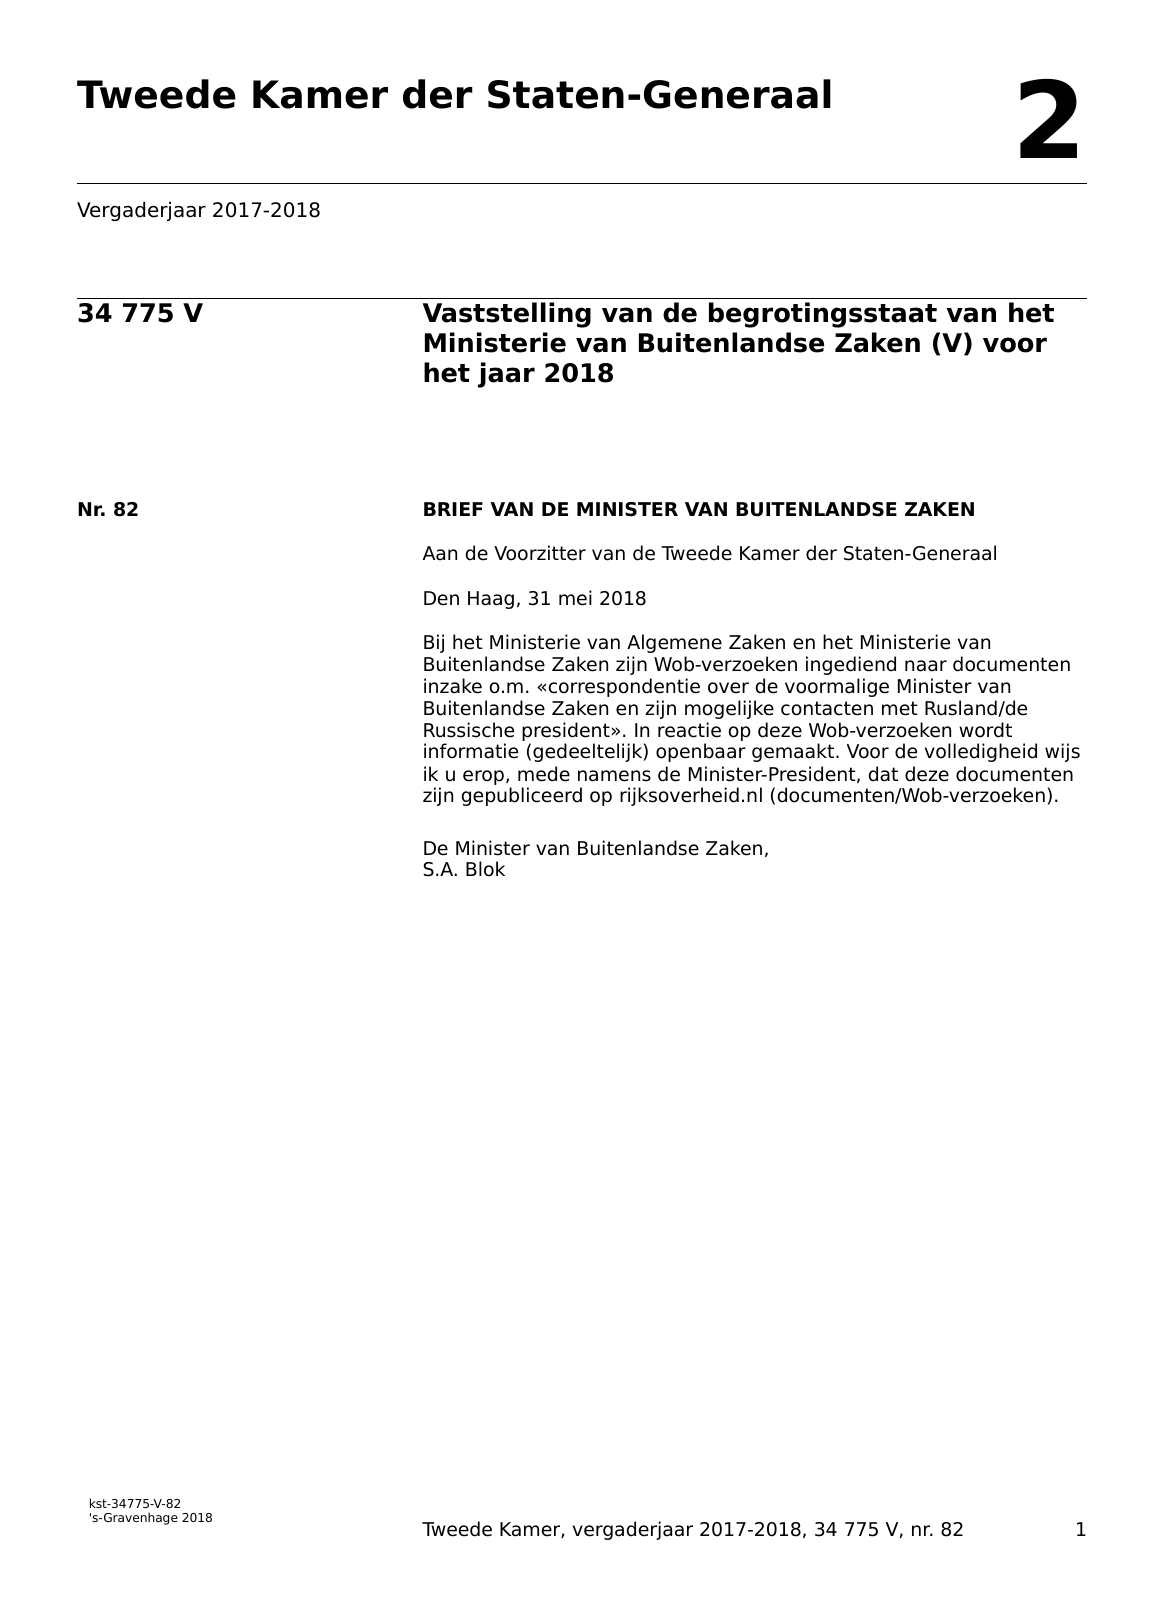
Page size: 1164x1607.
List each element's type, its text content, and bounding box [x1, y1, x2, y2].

text Aan de Voorzitter van de Tweede Kamer der Staten-Generaal [422, 543, 1087, 565]
text Bij het Ministerie van Algemene Zaken en het Ministerie van Buitenlandse Zaken zijn Wob-verzoeken ingediend naar documenten inzake o.m. «correspondentie over de voormalige Minister van Buitenlandse Zaken en zijn mogelijke contacten met Rusland/de Russische president». In reactie op deze Wob-verzoeken wordt informatie (gedeeltelijk) openbaar gemaakt. Voor de volledigheid wijs ik u erop, mede namens de Minister-President, dat deze documenten zijn gepubliceerd op rijksoverheid.nl (documenten/Wob-verzoeken). [422, 632, 1087, 807]
text kst-34775-V-82 [88, 1497, 323, 1511]
table_cell Vergaderjaar 2017-2018 [77, 184, 1087, 298]
subtitle 34 775 V Vaststelling van de begrotingsstaat van het Ministerie van Buitenlandse Zaken (V) voor het jaar 2018 [77, 299, 1087, 388]
subtitle Nr. 82 BRIEF VAN DE MINISTER VAN BUITENLANDSE ZAKEN [77, 499, 1087, 521]
text Den Haag, 31 mei 2018 [422, 587, 1087, 609]
table_header Tweede Kamer der Staten-Generaal [77, 59, 886, 183]
table_header 2 [886, 59, 1087, 183]
text De Minister van Buitenlandse Zaken, S.A. Blok [422, 837, 1087, 881]
text 's-Gravenhage 2018 [88, 1511, 323, 1525]
